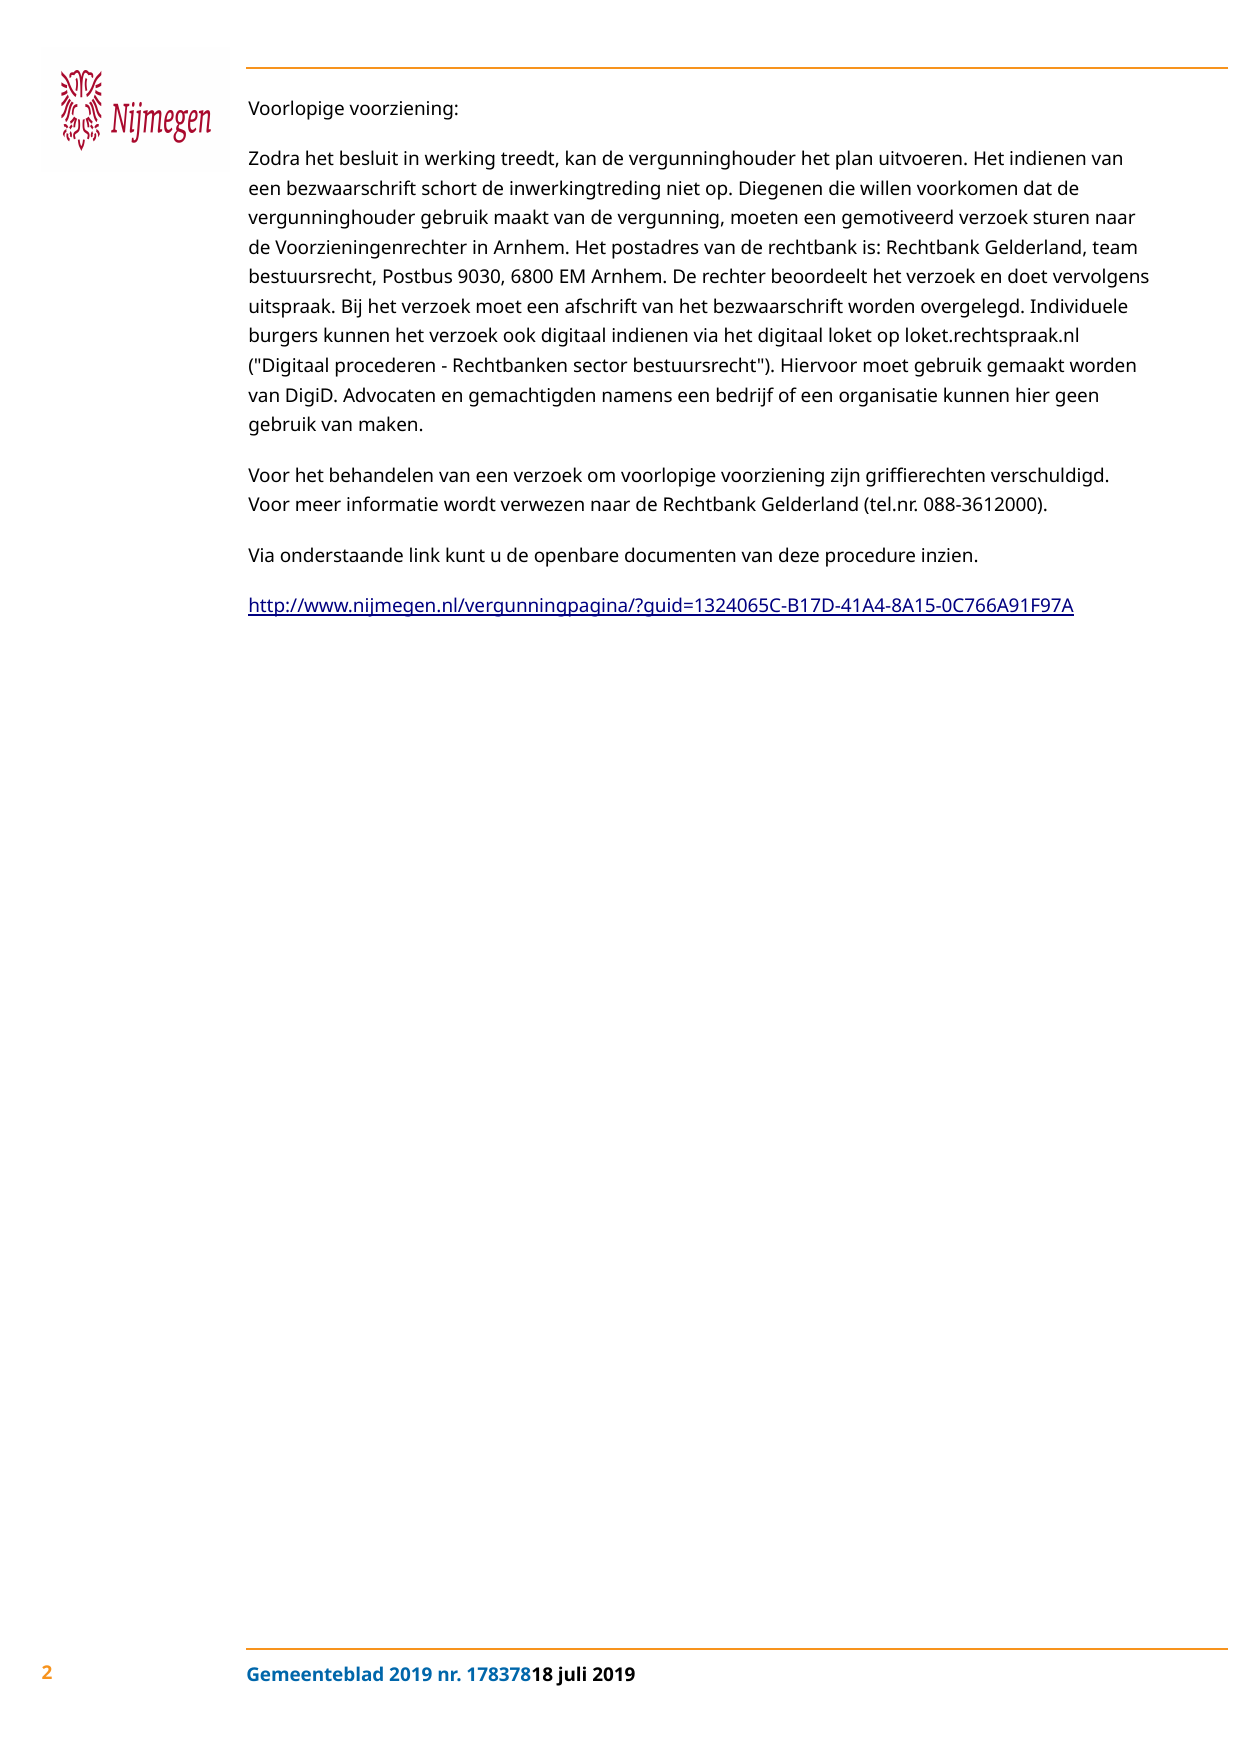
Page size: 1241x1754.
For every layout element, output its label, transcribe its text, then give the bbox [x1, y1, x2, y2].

text Zodra het besluit in werking treedt, kan de vergunninghouder het plan uitvoeren. Het indienen van een bezwaarschrift schort de inwerkingtreding niet op. Diegenen die willen voorkomen dat de vergunninghouder gebruik maakt van de vergunning, moeten een gemotiveerd verzoek sturen naar de Voorzieningenrechter in Arnhem. Het postadres van de rechtbank is: Rechtbank Gelderland, team bestuursrecht, Postbus 9030, 6800 EM Arnhem. De rechter beoordeelt het verzoek en doet vervolgens uitspraak. Bij het verzoek moet een afschrift van het bezwaarschrift worden overgelegd. Individuele burgers kunnen het verzoek ook digitaal indienen via het digitaal loket op loket.rechtspraak.nl ("Digitaal procederen - Rechtbanken sector bestuursrecht"). Hiervoor moet gebruik gemaakt worden van DigiD. Advocaten en gemachtigden namens een bedrijf of een organisatie kunnen hier geen gebruik van maken. [248, 145, 1152, 437]
picture [41, 47, 231, 172]
text http://www.nijmegen.nl/vergunningpagina/?guid=1324065C-B17D-41A4-8A15-0C766A91F97A [248, 592, 1152, 618]
text Voorlopige voorziening: [248, 95, 1152, 121]
text Via onderstaande link kunt u de openbare documenten van deze procedure inzien. [248, 542, 1152, 568]
text Voor het behandelen van een verzoek om voorlopige voorziening zijn griffierechten verschuldigd. Voor meer informatie wordt verwezen naar de Rechtbank Gelderland (tel.nr. 088-3612000). [248, 462, 1152, 517]
